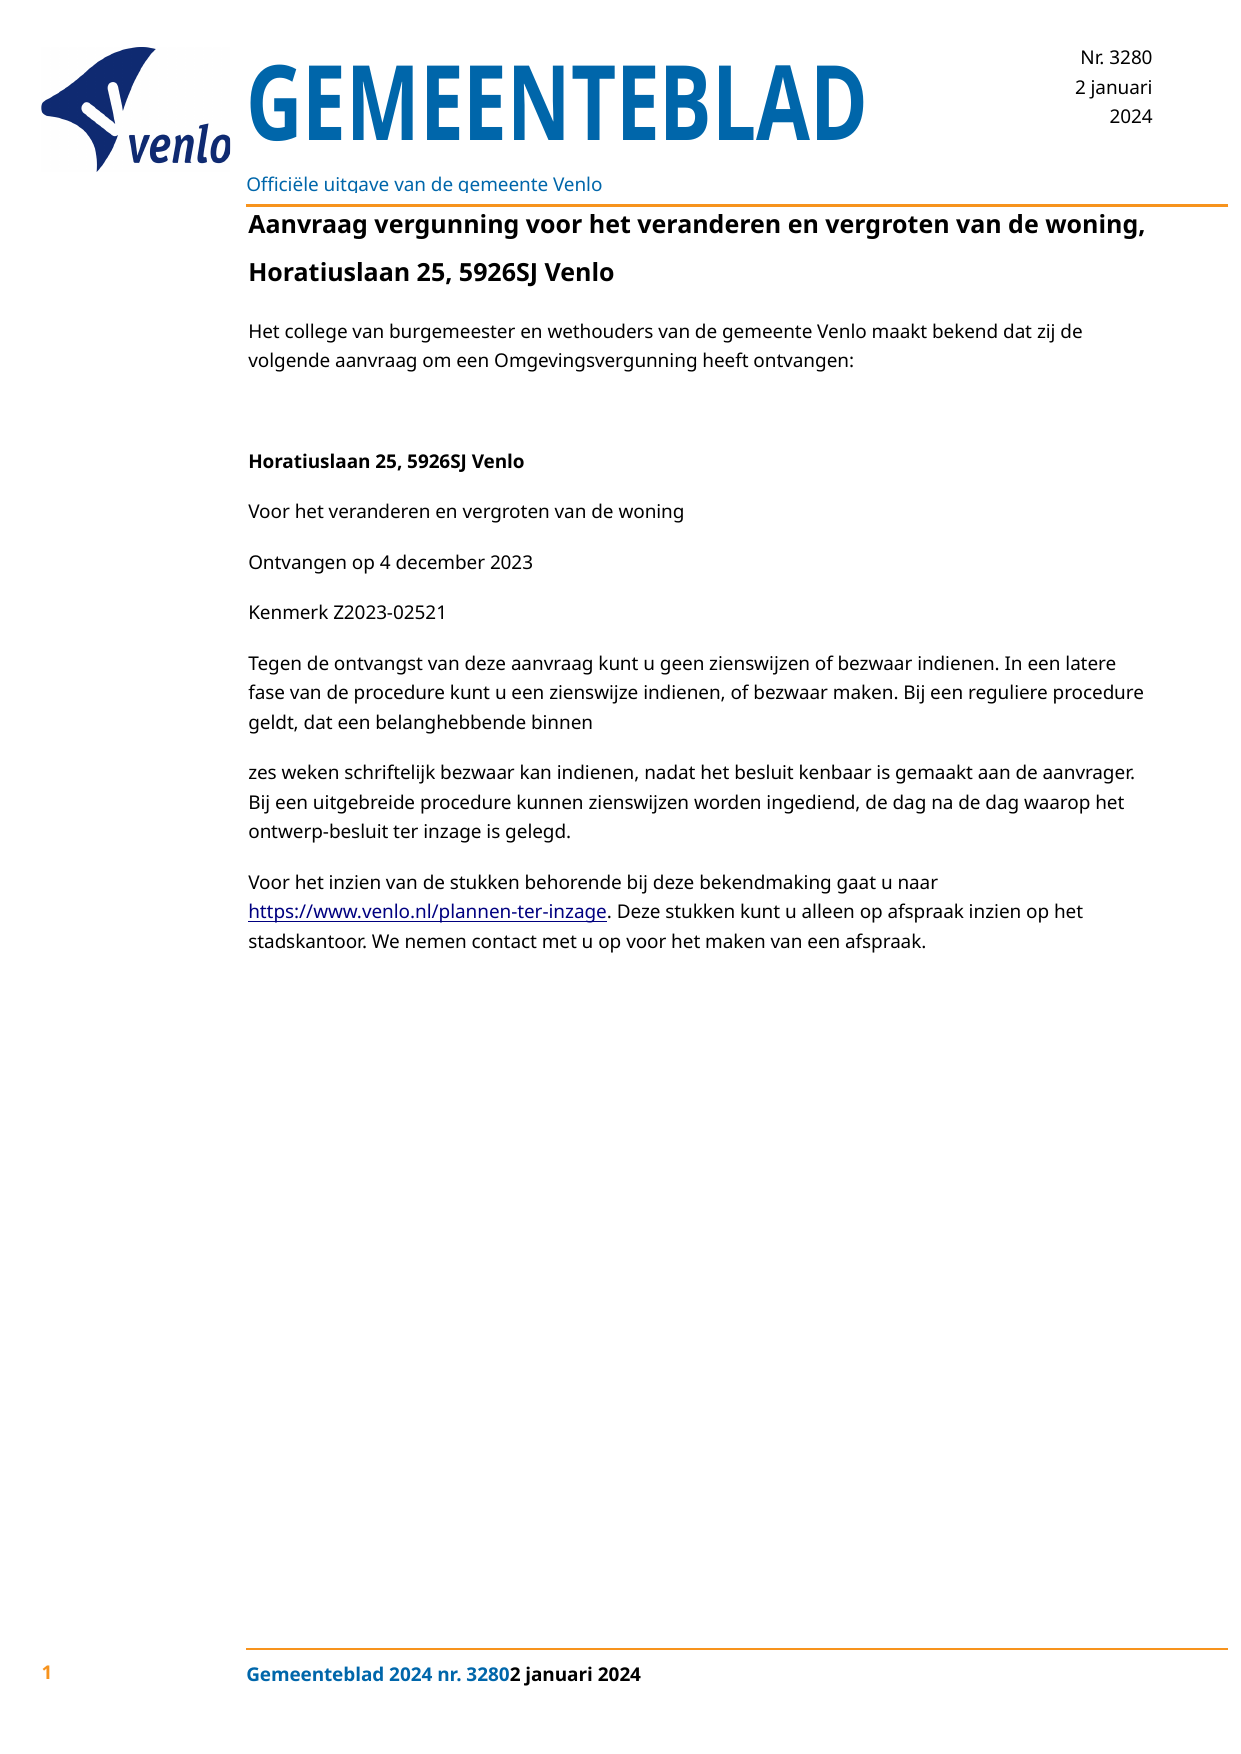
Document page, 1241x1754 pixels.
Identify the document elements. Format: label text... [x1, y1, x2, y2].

text Het college van burgemeester en wethouders van de gemeente Venlo maakt bekend dat zij de volgende aanvraag om een Omgevingsvergunning heeft ontvangen: [248, 318, 1152, 373]
text Tegen de ontvangst van deze aanvraag kunt u geen zienswijzen of bezwaar indienen. In een latere fase van de procedure kunt u een zienswijze indienen, of bezwaar maken. Bij een reguliere procedure geldt, dat een belanghebbende binnen [248, 650, 1152, 735]
text Horatiuslaan 25, 5926SJ Venlo [248, 448, 1152, 474]
text Voor het veranderen en vergroten van de woning [248, 499, 1152, 524]
text Ontvangen op 4 december 2023 [248, 549, 1152, 575]
text Aanvraag vergunning voor het veranderen en vergroten van de woning, Horatiuslaan 25, 5926SJ Venlo [248, 207, 1152, 288]
text zes weken schriftelijk bezwaar kan indienen, nadat het besluit kenbaar is gemaakt aan de aanvrager. Bij een uitgebreide procedure kunnen zienswijzen worden ingediend, de dag na de dag waarop het ontwerp-besluit ter inzage is gelegd. [248, 759, 1152, 844]
text Kenmerk Z2023-02521 [248, 599, 1152, 625]
text Voor het inzien van de stukken behorende bij deze bekendmaking gaat u naar https://www.venlo.nl/plannen-ter-inzage. Deze stukken kunt u alleen op afspraak inzien op het stadskantoor. We nemen contact met u op voor het maken van een afspraak. [248, 869, 1152, 954]
picture [41, 47, 231, 172]
